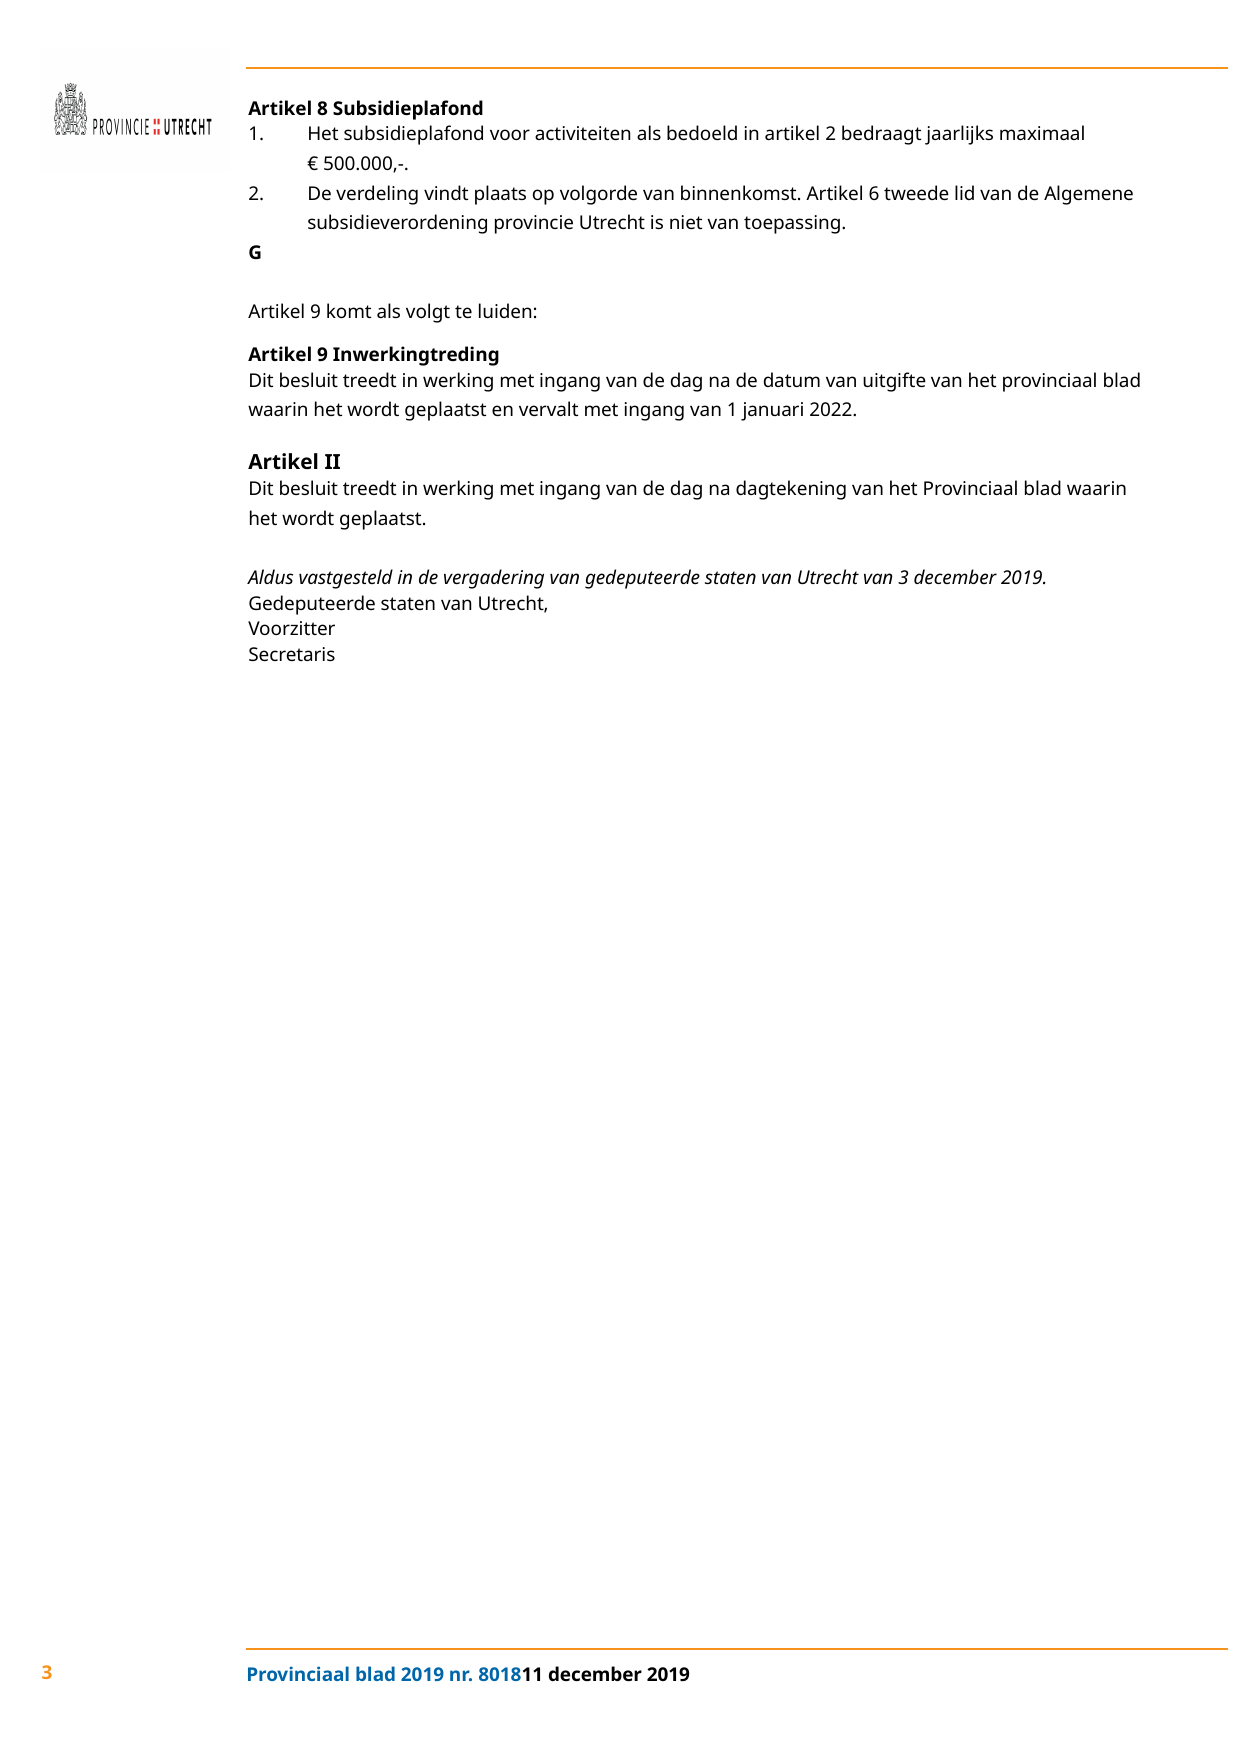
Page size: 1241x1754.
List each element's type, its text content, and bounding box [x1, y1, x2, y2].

text Secretaris [248, 641, 1152, 667]
text Artikel II [248, 447, 1152, 475]
text Dit besluit treedt in werking met ingang van de dag na de datum van uitgifte van het provinciaal blad waarin het wordt geplaatst en vervalt met ingang van 1 januari 2022. [248, 367, 1152, 422]
text Dit besluit treedt in werking met ingang van de dag na dagtekening van het Provinciaal blad waarin het wordt geplaatst. [248, 475, 1152, 531]
text Artikel 8 Subsidieplafond [248, 95, 1152, 121]
list De verdeling vindt plaats op volgorde van binnenkomst. Artikel 6 tweede lid van de Algemene subsidieverordening provincie Utrecht is niet van toepassing. [248, 180, 1152, 235]
text Voorzitter [248, 616, 1152, 641]
picture [41, 47, 231, 172]
text Aldus vastgesteld in de vergadering van gedeputeerde staten van Utrecht van 3 december 2019. [248, 564, 1152, 590]
text Artikel 9 komt als volgt te luiden: [248, 298, 1152, 324]
text Gedeputeerde staten van Utrecht, [248, 590, 1152, 616]
list Het subsidieplafond voor activiteiten als bedoeld in artikel 2 bedraagt jaarlijks maximaal € 500.000,-. [248, 121, 1152, 176]
text Artikel 9 Inwerkingtreding [248, 341, 1152, 367]
text G [248, 239, 1152, 264]
